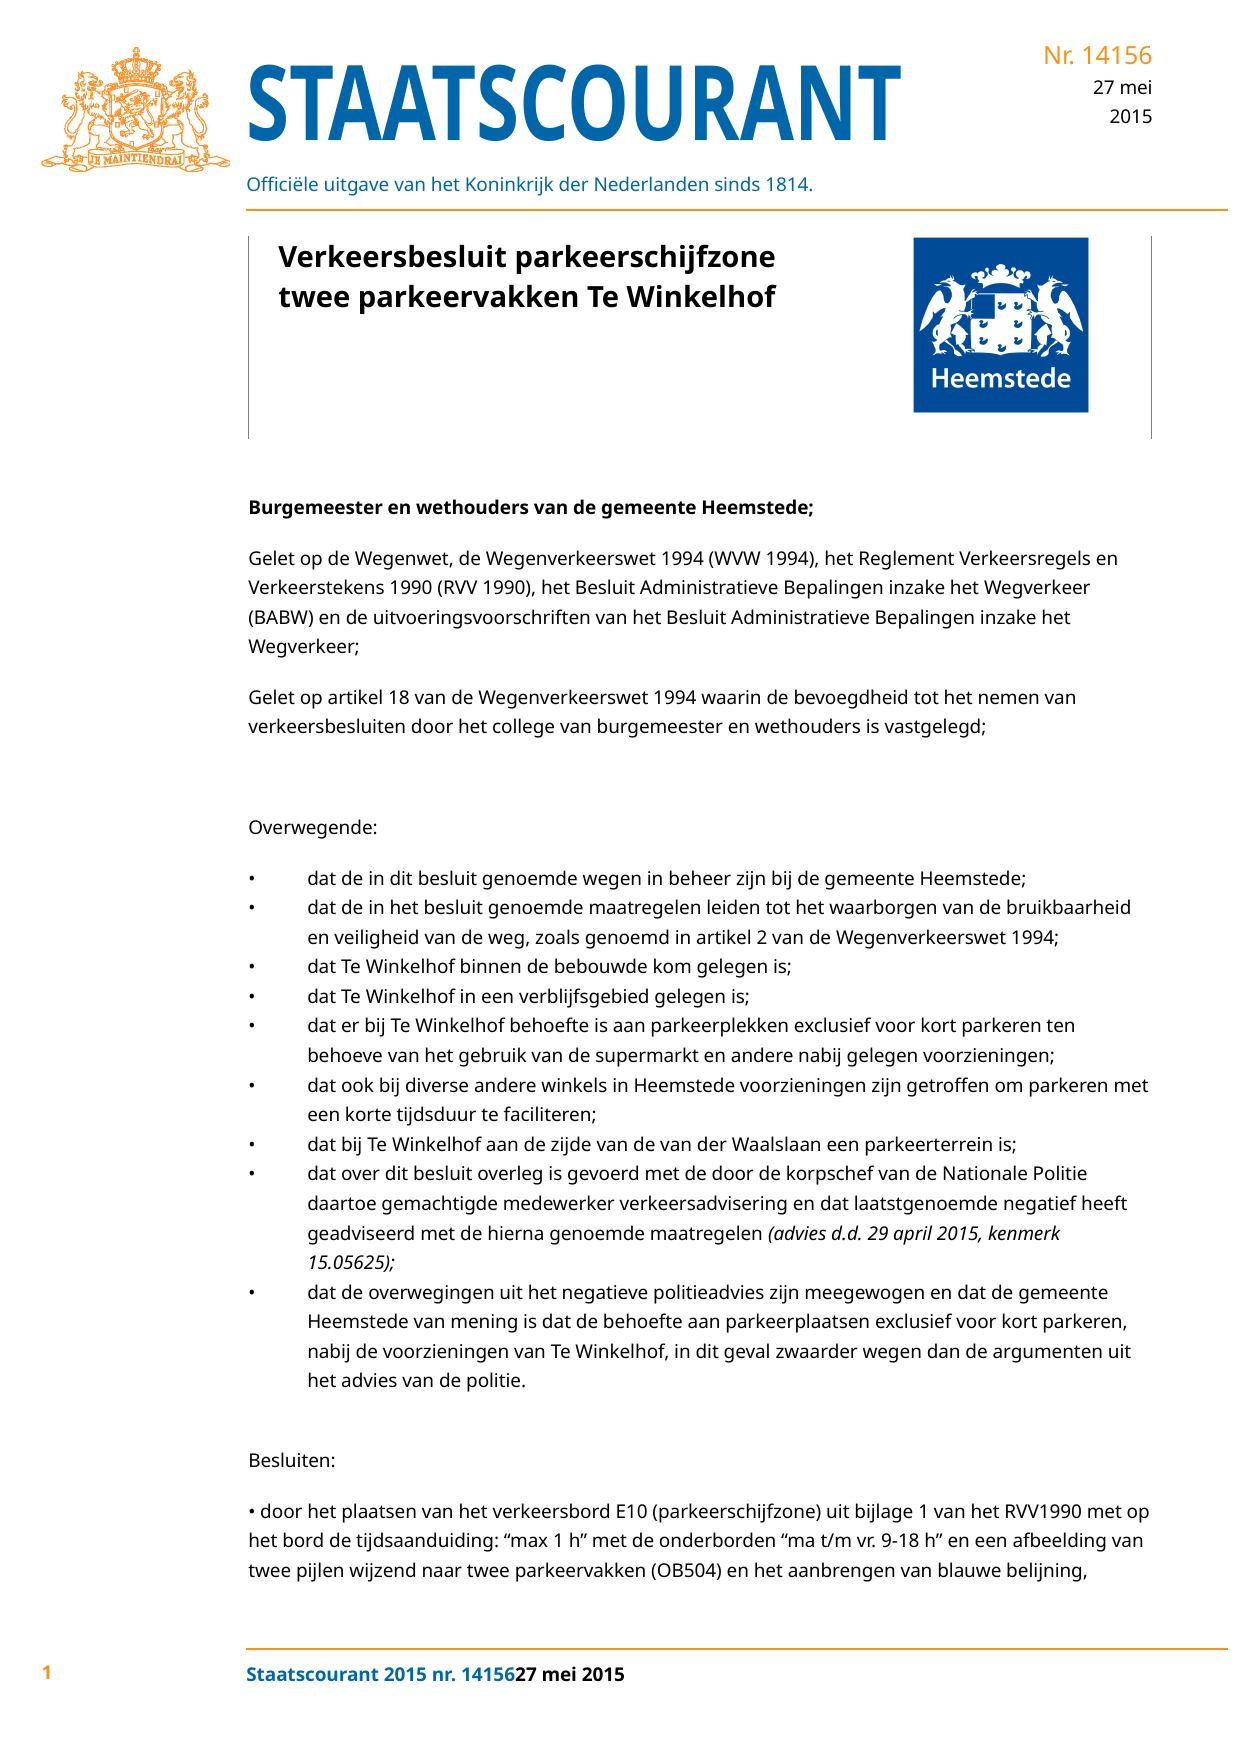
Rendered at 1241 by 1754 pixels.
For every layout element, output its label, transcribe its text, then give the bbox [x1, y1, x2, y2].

text • door het plaatsen van het verkeersbord E10 (parkeerschijfzone) uit bijlage 1 van het RVV1990 met op het bord de tijdsaanduiding: “max 1 h” met de onderborden “ma t/m vr. 9-18 h” en een afbeelding van twee pijlen wijzend naar twee parkeervakken (OB504) en het aanbrengen van blauwe belijning, [248, 1498, 1152, 1583]
picture [41, 47, 231, 172]
list dat bij Te Winkelhof aan de zijde van de van der Waalslaan een parkeerterrein is; [248, 1131, 1152, 1157]
text Gelet op artikel 18 van de Wegenverkeerswet 1994 waarin de bevoegdheid tot het nemen van verkeersbesluiten door het college van burgemeester en wethouders is vastgelegd; [248, 684, 1152, 739]
list dat Te Winkelhof in een verblijfsgebied gelegen is; [248, 983, 1152, 1009]
list dat de overwegingen uit het negatieve politieadvies zijn meegewogen en dat de gemeente Heemstede van mening is dat de behoefte aan parkeerplaatsen exclusief voor kort parkeren, nabij de voorzieningen van Te Winkelhof, in dit geval zwaarder wegen dan de argumenten uit het advies van de politie. [248, 1279, 1152, 1393]
table_header [1090, 236, 1151, 413]
text Overwegende: [248, 814, 1152, 840]
list dat Te Winkelhof binnen de bebouwde kom gelegen is; [248, 953, 1152, 979]
list dat er bij Te Winkelhof behoefte is aan parkeerplekken exclusief voor kort parkeren ten behoeve van het gebruik van de supermarkt en andere nabij gelegen voorzieningen; [248, 1013, 1152, 1068]
text Besluiten: [248, 1448, 1152, 1473]
table_header Verkeersbesluit parkeerschijfzone twee parkeervakken Te Winkelhof [249, 236, 850, 439]
picture [912, 236, 1090, 414]
table_header [850, 414, 1151, 439]
list dat ook bij diverse andere winkels in Heemstede voorzieningen zijn getroffen om parkeren met een korte tijdsduur te faciliteren; [248, 1072, 1152, 1127]
text Gelet op de Wegenwet, de Wegenverkeerswet 1994 (WVW 1994), het Reglement Verkeersregels en Verkeerstekens 1990 (RVV 1990), het Besluit Administratieve Bepalingen inzake het Wegverkeer (BABW) en de uitvoeringsvoorschriften van het Besluit Administratieve Bepalingen inzake het Wegverkeer; [248, 545, 1152, 659]
list dat de in het besluit genoemde maatregelen leiden tot het waarborgen van de bruikbaarheid en veiligheid van de weg, zoals genoemd in artikel 2 van de Wegenverkeerswet 1994; [248, 894, 1152, 950]
list dat de in dit besluit genoemde wegen in beheer zijn bij de gemeente Heemstede; [248, 865, 1152, 891]
list dat over dit besluit overleg is gevoerd met de door de korpschef van de Nationale Politie daartoe gemachtigde medewerker verkeersadvisering en dat laatstgenoemde negatief heeft geadviseerd met de hierna genoemde maatregelen (advies d.d. 29 april 2015, kenmerk 15.05625); [248, 1161, 1152, 1275]
table_header [850, 236, 912, 413]
text Burgemeester en wethouders van de gemeente Heemstede; [248, 494, 1152, 520]
